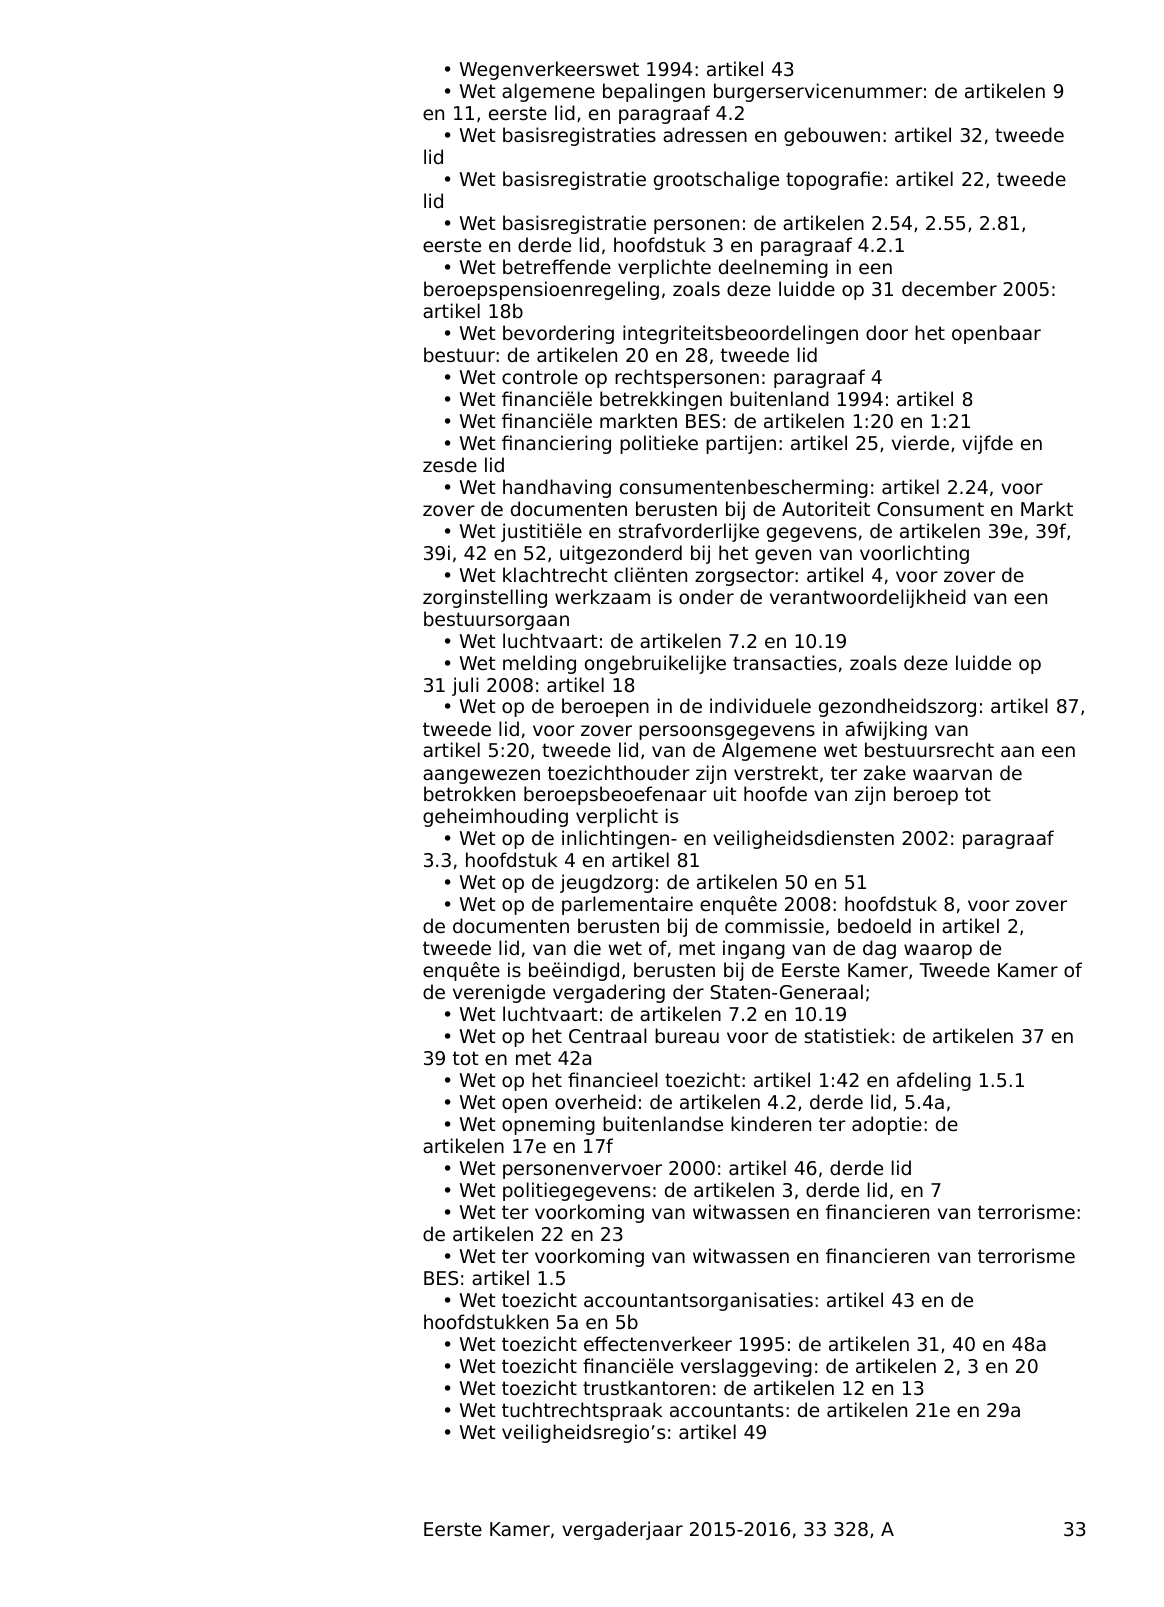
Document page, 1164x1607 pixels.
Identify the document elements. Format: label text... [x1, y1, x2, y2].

text • Wet klachtrecht cliënten zorgsector: artikel 4, voor zover de zorginstelling werkzaam is onder de verantwoordelijkheid van een bestuursorgaan [422, 564, 1087, 631]
text • Wet open overheid: de artikelen 4.2, derde lid, 5.4a, [422, 1092, 1087, 1114]
text • Wet luchtvaart: de artikelen 7.2 en 10.19 [422, 1004, 1087, 1026]
text • Wet opneming buitenlandse kinderen ter adoptie: de artikelen 17e en 17f [422, 1114, 1087, 1158]
text • Wet melding ongebruikelijke transacties, zoals deze luidde op 31 juli 2008: artikel 18 [422, 652, 1087, 696]
text • Wet bevordering integriteitsbeoordelingen door het openbaar bestuur: de artikelen 20 en 28, tweede lid [422, 323, 1087, 367]
text • Wet financiële markten BES: de artikelen 1:20 en 1:21 [422, 411, 1087, 433]
text • Wet op het financieel toezicht: artikel 1:42 en afdeling 1.5.1 [422, 1070, 1087, 1092]
text • Wet op de parlementaire enquête 2008: hoofdstuk 8, voor zover de documenten berusten bij de commissie, bedoeld in artikel 2, tweede lid, van die wet of, met ingang van de dag waarop de enquête is beëindigd, berusten bij de Eerste Kamer, Tweede Kamer of de verenigde vergadering der Staten-Generaal; [422, 894, 1087, 1004]
text • Wet basisregistratie grootschalige topografie: artikel 22, tweede lid [422, 169, 1087, 213]
text • Wet personenvervoer 2000: artikel 46, derde lid [422, 1158, 1087, 1180]
text • Wet ter voorkoming van witwassen en financieren van terrorisme: de artikelen 22 en 23 [422, 1202, 1087, 1246]
text • Wet toezicht financiële verslaggeving: de artikelen 2, 3 en 20 [422, 1356, 1087, 1378]
text • Wet op de beroepen in de individuele gezondheidszorg: artikel 87, tweede lid, voor zover persoonsgegevens in afwijking van artikel 5:20, tweede lid, van de Algemene wet bestuursrecht aan een aangewezen toezichthouder zijn verstrekt, ter zake waarvan de betrokken beroepsbeoefenaar uit hoofde van zijn beroep tot geheimhouding verplicht is [422, 696, 1087, 828]
text • Wet toezicht accountantsorganisaties: artikel 43 en de hoofdstukken 5a en 5b [422, 1290, 1087, 1334]
text • Wet betreffende verplichte deelneming in een beroepspensioenregeling, zoals deze luidde op 31 december 2005: artikel 18b [422, 257, 1087, 323]
text • Wet op het Centraal bureau voor de statistiek: de artikelen 37 en 39 tot en met 42a [422, 1026, 1087, 1070]
text • Wegenverkeerswet 1994: artikel 43 [422, 59, 1087, 81]
text • Wet handhaving consumentenbescherming: artikel 2.24, voor zover de documenten berusten bij de Autoriteit Consument en Markt [422, 477, 1087, 521]
text • Wet financiële betrekkingen buitenland 1994: artikel 8 [422, 389, 1087, 411]
text • Wet veiligheidsregio’s: artikel 49 [422, 1422, 1087, 1444]
text • Wet financiering politieke partijen: artikel 25, vierde, vijfde en zesde lid [422, 433, 1087, 477]
text • Wet op de jeugdzorg: de artikelen 50 en 51 [422, 872, 1087, 894]
text • Wet luchtvaart: de artikelen 7.2 en 10.19 [422, 631, 1087, 652]
text • Wet justitiële en strafvorderlijke gegevens, de artikelen 39e, 39f, 39i, 42 en 52, uitgezonderd bij het geven van voorlichting [422, 521, 1087, 564]
text • Wet basisregistraties adressen en gebouwen: artikel 32, tweede lid [422, 125, 1087, 169]
text • Wet ter voorkoming van witwassen en financieren van terrorisme BES: artikel 1.5 [422, 1246, 1087, 1290]
text • Wet toezicht trustkantoren: de artikelen 12 en 13 [422, 1378, 1087, 1400]
text • Wet politiegegevens: de artikelen 3, derde lid, en 7 [422, 1180, 1087, 1202]
text • Wet algemene bepalingen burgerservicenummer: de artikelen 9 en 11, eerste lid, en paragraaf 4.2 [422, 81, 1087, 125]
text • Wet toezicht effectenverkeer 1995: de artikelen 31, 40 en 48a [422, 1334, 1087, 1356]
text • Wet basisregistratie personen: de artikelen 2.54, 2.55, 2.81, eerste en derde lid, hoofdstuk 3 en paragraaf 4.2.1 [422, 213, 1087, 257]
text • Wet controle op rechtspersonen: paragraaf 4 [422, 367, 1087, 389]
text • Wet op de inlichtingen- en veiligheidsdiensten 2002: paragraaf 3.3, hoofdstuk 4 en artikel 81 [422, 828, 1087, 872]
text • Wet tuchtrechtspraak accountants: de artikelen 21e en 29a [422, 1400, 1087, 1422]
